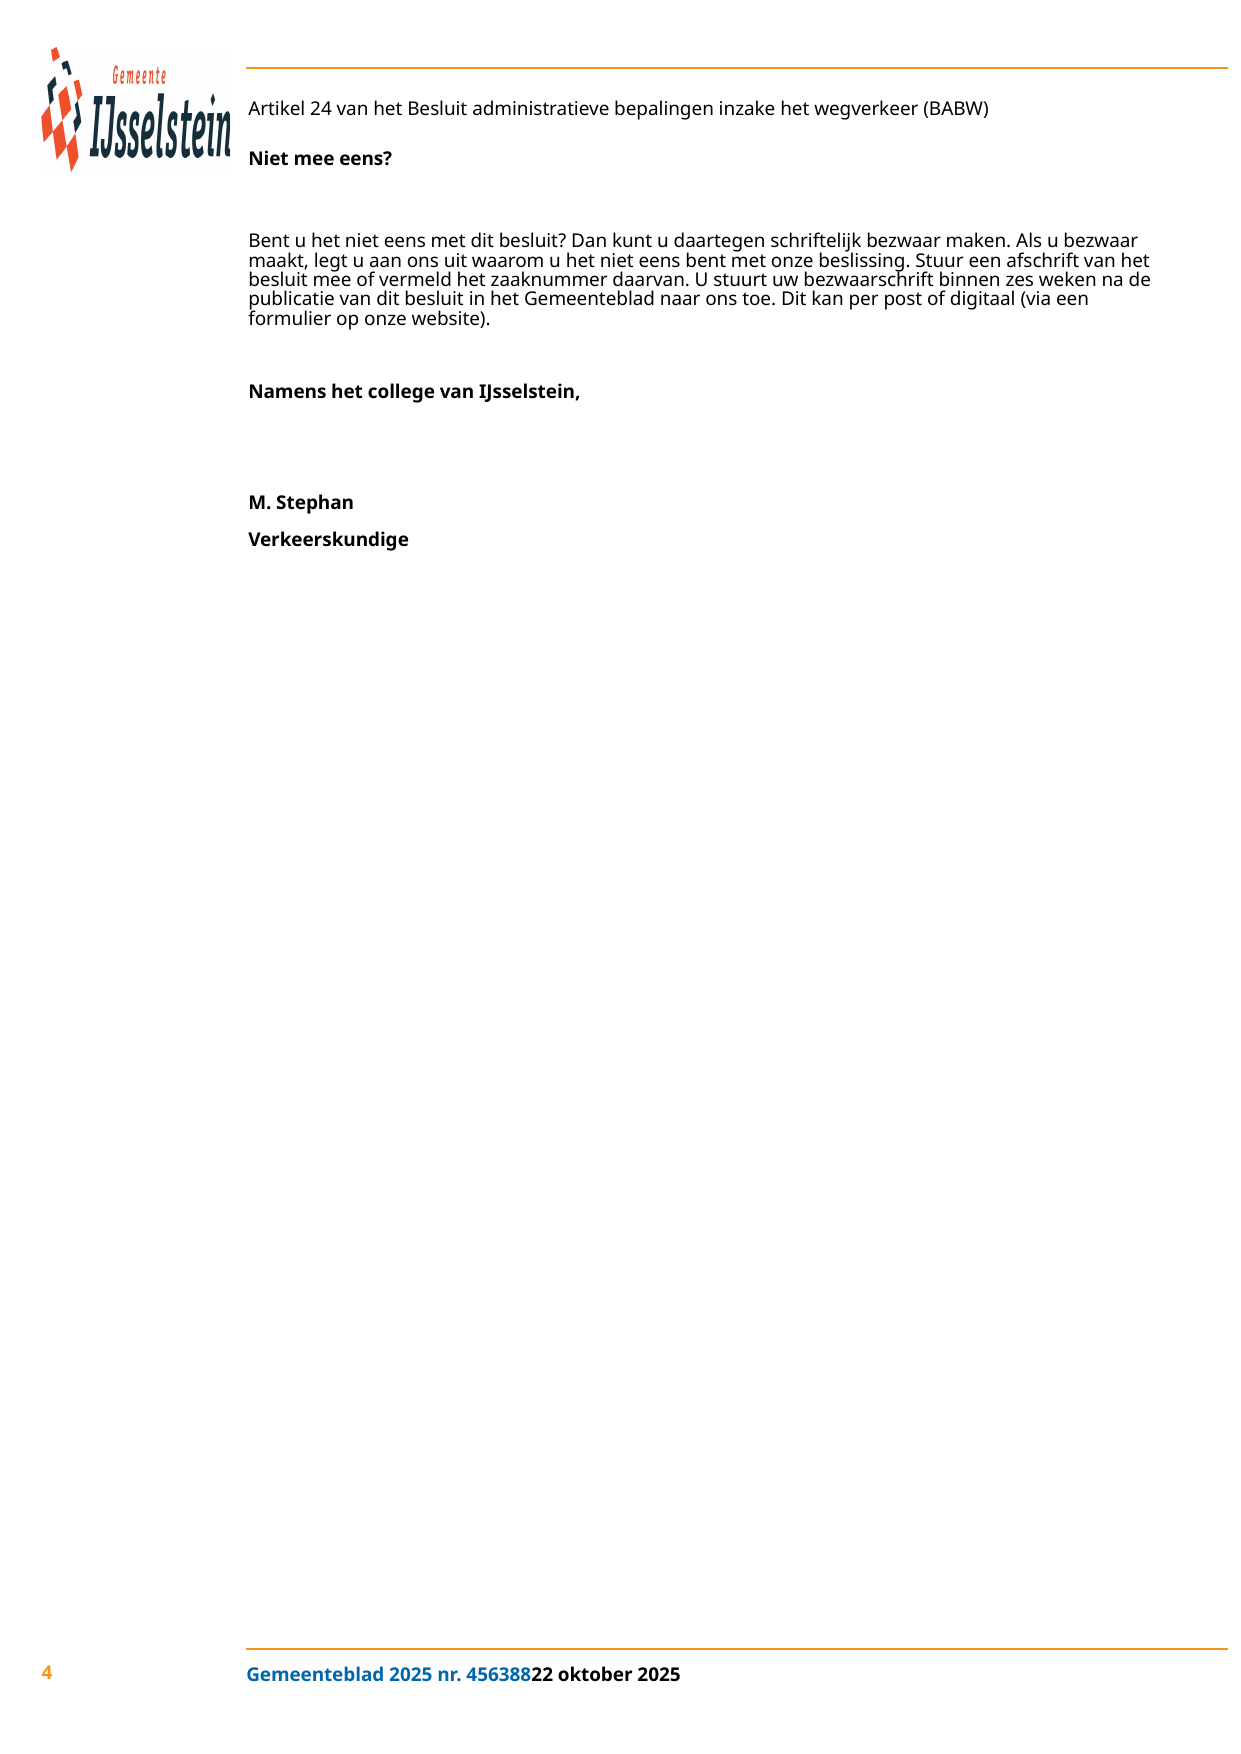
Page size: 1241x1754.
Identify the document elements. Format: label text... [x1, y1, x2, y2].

text Namens het college van IJsselstein, [248, 383, 1152, 403]
text Niet mee eens? [248, 145, 1152, 171]
picture [41, 47, 231, 172]
text Bent u het niet eens met dit besluit? Dan kunt u daartegen schriftelijk bezwaar maken. Als u bezwaar maakt, legt u aan ons uit waarom u het niet eens bent met onze beslissing. Stuur een afschrift van het besluit mee of vermeld het zaaknummer daarvan. U stuurt uw bezwaarschrift binnen zes weken na de publicatie van dit besluit in het Gemeenteblad naar ons toe. Dit kan per post of digitaal (via een formulier op onze website). [248, 232, 1152, 329]
text M. Stephan [248, 494, 1152, 514]
text Artikel 24 van het Besluit administratieve bepalingen inzake het wegverkeer (BABW) [248, 95, 1152, 121]
text Verkeerskundige [248, 531, 1152, 551]
